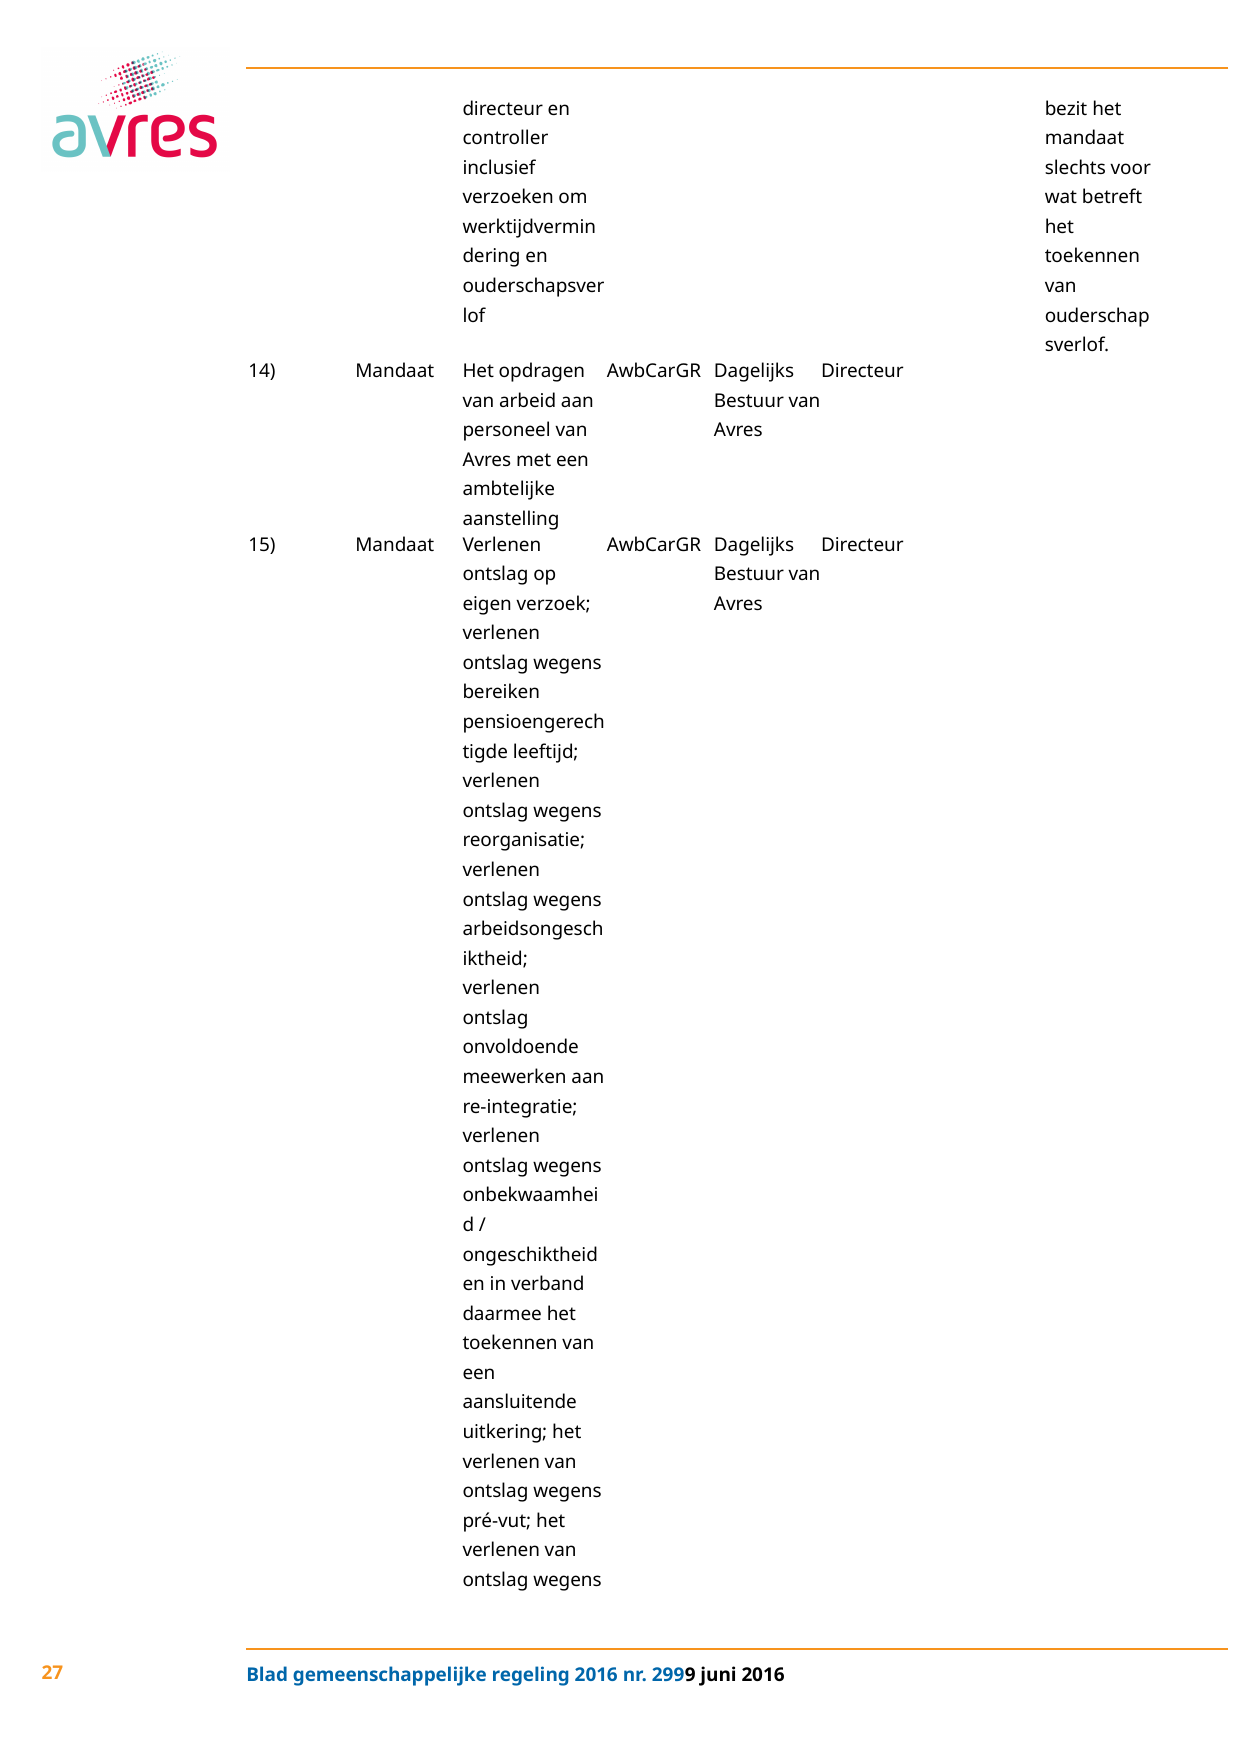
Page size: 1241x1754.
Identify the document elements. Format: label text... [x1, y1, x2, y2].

table_cell [1045, 357, 1152, 531]
table_cell Verlenen ontslag op eigen verzoek; verlenen ontslag wegens bereiken pensioengerechtigde leeftijd; verlenen ontslag wegens reorganisatie; verlenen ontslag wegens arbeidsongeschiktheid; verlenen ontslag onvoldoende meewerken aan re-integratie; verlenen ontslag wegens onbekwaamheid / ongeschiktheid en in verband daarmee het toekennen van een aansluitende uitkering; het verlenen van ontslag wegens pré-vut; het verlenen van ontslag wegens [462, 531, 607, 1592]
table_cell AwbCarGR [607, 531, 714, 1592]
table_cell Directeur [821, 357, 928, 531]
table_cell [248, 95, 355, 357]
table_cell Directeur [821, 531, 928, 1592]
picture [41, 47, 231, 172]
table_cell 15) [248, 531, 355, 1592]
table_cell Mandaat [355, 531, 462, 1592]
table_cell 14) [248, 357, 355, 531]
table_cell directeur en controller inclusief verzoeken om werktijdvermindering en ouderschapsverlof [462, 95, 607, 357]
table_cell [928, 357, 1044, 531]
table_cell Het opdragen van arbeid aan personeel van Avres met een ambtelijke aanstelling [462, 357, 607, 531]
table_cell AwbCarGR [607, 357, 714, 531]
table_cell [714, 95, 821, 357]
table_cell [928, 531, 1044, 1592]
table_cell [607, 95, 714, 357]
table_cell [928, 95, 1044, 357]
table_cell Mandaat [355, 357, 462, 531]
table_cell [1045, 531, 1152, 1592]
table_cell [821, 95, 928, 357]
table_cell bezit het mandaat slechts voor wat betreft het toekennen van ouderschapsverlof. [1045, 95, 1152, 357]
table_cell [355, 95, 462, 357]
table_cell Dagelijks Bestuur van Avres [714, 357, 821, 531]
table_cell Dagelijks Bestuur van Avres [714, 531, 821, 1592]
